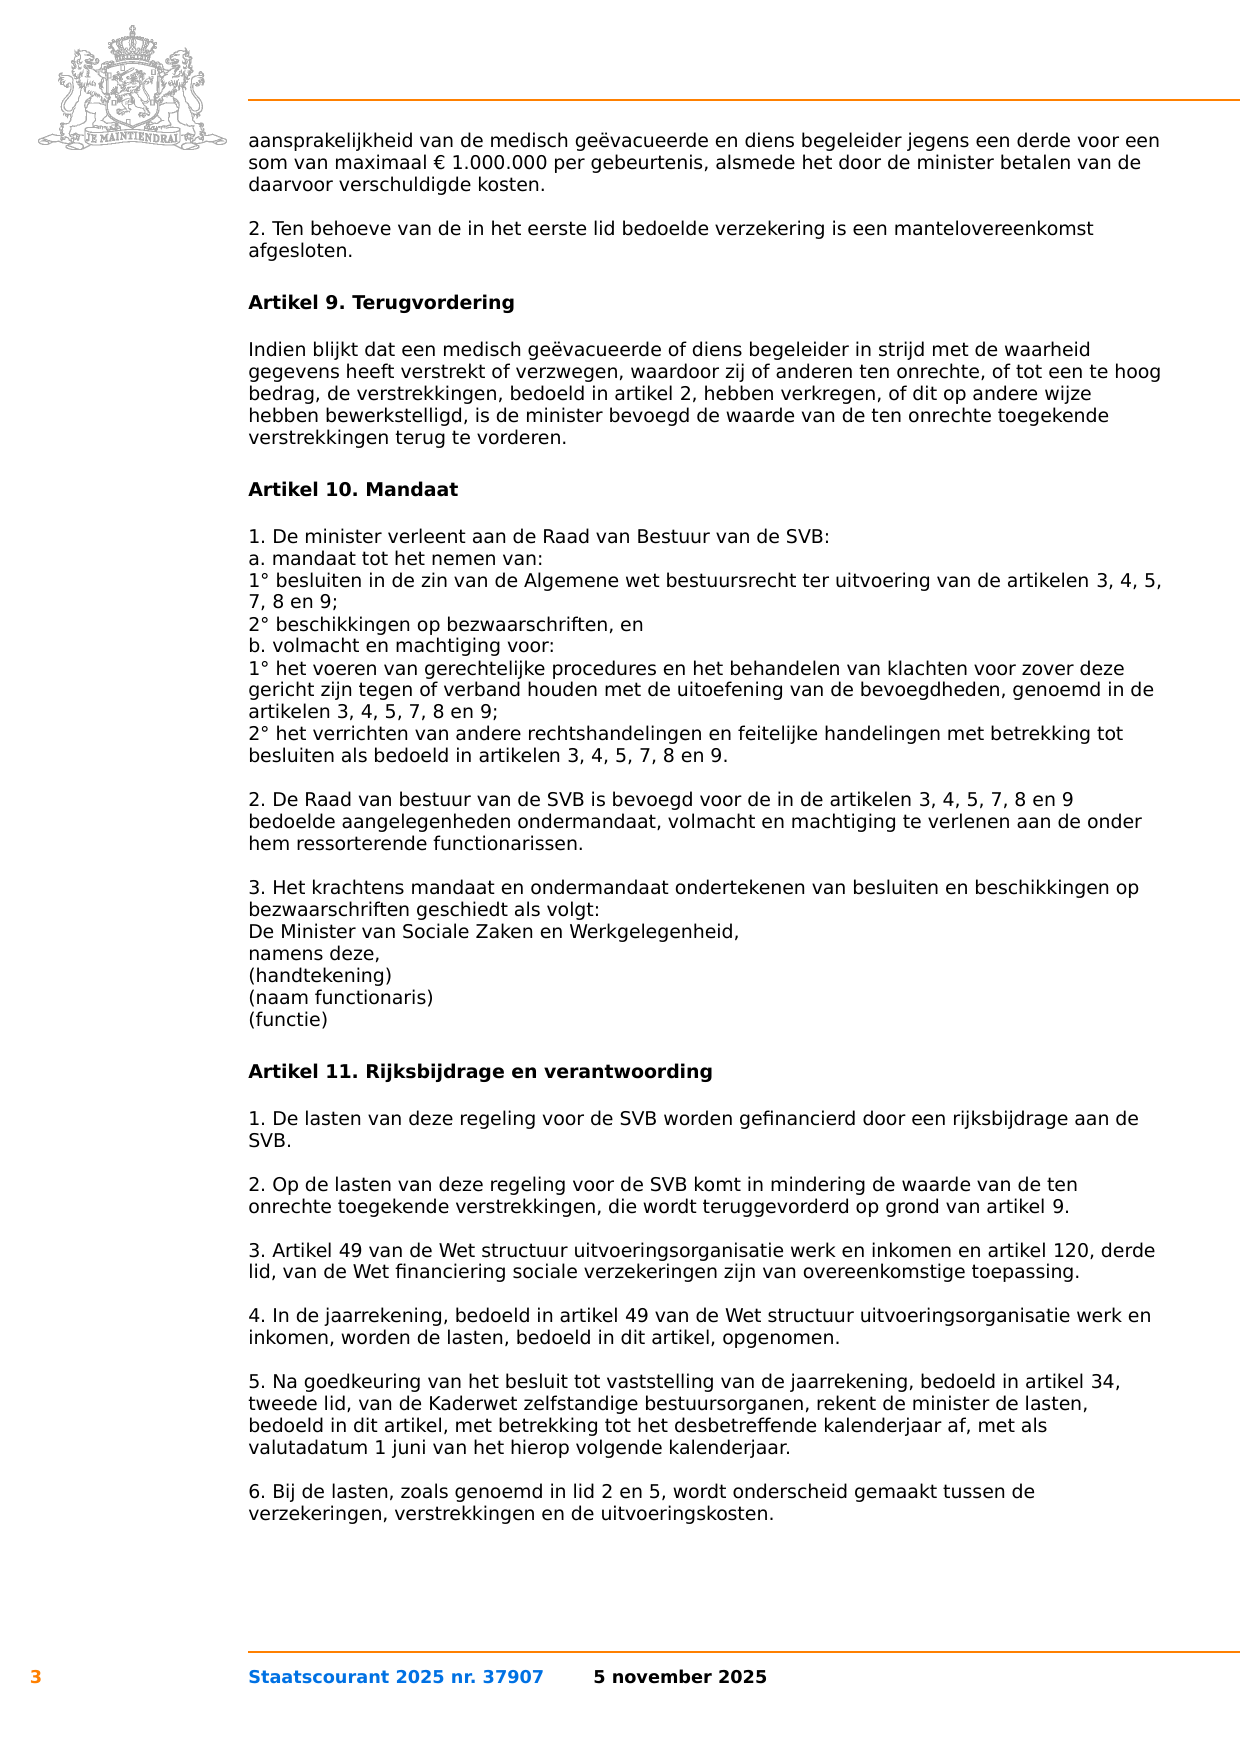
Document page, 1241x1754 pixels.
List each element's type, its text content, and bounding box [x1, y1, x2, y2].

text 2. De Raad van bestuur van de SVB is bevoegd voor de in de artikelen 3, 4, 5, 7, 8 en 9 bedoelde aangelegenheden ondermandaat, volmacht en machtiging te verlenen aan de onder hem ressorterende functionarissen. [248, 789, 1163, 855]
text Indien blijkt dat een medisch geëvacueerde of diens begeleider in strijd met de waarheid gegevens heeft verstrekt of verzwegen, waardoor zij of anderen ten onrechte, of tot een te hoog bedrag, de verstrekkingen, bedoeld in artikel 2, hebben verkregen, of dit op andere wijze hebben bewerkstelligd, is de minister bevoegd de waarde van de ten onrechte toegekende verstrekkingen terug te vorderen. [248, 339, 1163, 448]
text 2° beschikkingen op bezwaarschriften, en [248, 613, 1163, 635]
text 4. In de jaarrekening, bedoeld in artikel 49 van de Wet structuur uitvoeringsorganisatie werk en inkomen, worden de lasten, bedoeld in dit artikel, opgenomen. [248, 1305, 1163, 1349]
subtitle Artikel 10. Mandaat [248, 478, 1163, 501]
picture [38, 25, 227, 150]
text (functie) [248, 1009, 1163, 1031]
text 2. Op de lasten van deze regeling voor de SVB komt in mindering de waarde van de ten onrechte toegekende verstrekkingen, die wordt teruggevorderd op grond van artikel 9. [248, 1174, 1163, 1218]
text 6. Bij de lasten, zoals genoemd in lid 2 en 5, wordt onderscheid gemaakt tussen de verzekeringen, verstrekkingen en de uitvoeringskosten. [248, 1481, 1163, 1525]
text 1° besluiten in de zin van de Algemene wet bestuursrecht ter uitvoering van de artikelen 3, 4, 5, 7, 8 en 9; [248, 569, 1163, 613]
text 1. De minister verleent aan de Raad van Bestuur van de SVB: [248, 526, 1163, 547]
text 3. Artikel 49 van de Wet structuur uitvoeringsorganisatie werk en inkomen en artikel 120, derde lid, van de Wet financiering sociale verzekeringen zijn van overeenkomstige toepassing. [248, 1239, 1163, 1283]
text 5. Na goedkeuring van het besluit tot vaststelling van de jaarrekening, bedoeld in artikel 34, tweede lid, van de Kaderwet zelfstandige bestuursorganen, rekent de minister de lasten, bedoeld in dit artikel, met betrekking tot het desbetreffende kalenderjaar af, met als valutadatum 1 juni van het hierop volgende kalenderjaar. [248, 1371, 1163, 1459]
text 1. De lasten van deze regeling voor de SVB worden gefinancierd door een rijksbijdrage aan de SVB. [248, 1108, 1163, 1152]
text 3. Het krachtens mandaat en ondermandaat ondertekenen van besluiten en beschikkingen op bezwaarschriften geschiedt als volgt: [248, 877, 1163, 921]
text (handtekening) [248, 965, 1163, 987]
subtitle Artikel 11. Rijksbijdrage en verantwoording [248, 1061, 1163, 1083]
text a. mandaat tot het nemen van: [248, 547, 1163, 569]
text b. volmacht en machtiging voor: [248, 635, 1163, 657]
text aansprakelijkheid van de medisch geëvacueerde en diens begeleider jegens een derde voor een som van maximaal € 1.000.000 per gebeurtenis, alsmede het door de minister betalen van de daarvoor verschuldigde kosten. [248, 130, 1163, 196]
text (naam functionaris) [248, 987, 1163, 1009]
text 2. Ten behoeve van de in het eerste lid bedoelde verzekering is een mantelovereenkomst afgesloten. [248, 218, 1163, 262]
text 1° het voeren van gerechtelijke procedures en het behandelen van klachten voor zover deze gericht zijn tegen of verband houden met de uitoefening van de bevoegdheden, genoemd in de artikelen 3, 4, 5, 7, 8 en 9; [248, 657, 1163, 723]
text namens deze, [248, 943, 1163, 965]
text 2° het verrichten van andere rechtshandelingen en feitelijke handelingen met betrekking tot besluiten als bedoeld in artikelen 3, 4, 5, 7, 8 en 9. [248, 723, 1163, 767]
text De Minister van Sociale Zaken en Werkgelegenheid, [248, 921, 1163, 943]
subtitle Artikel 9. Terugvordering [248, 292, 1163, 314]
